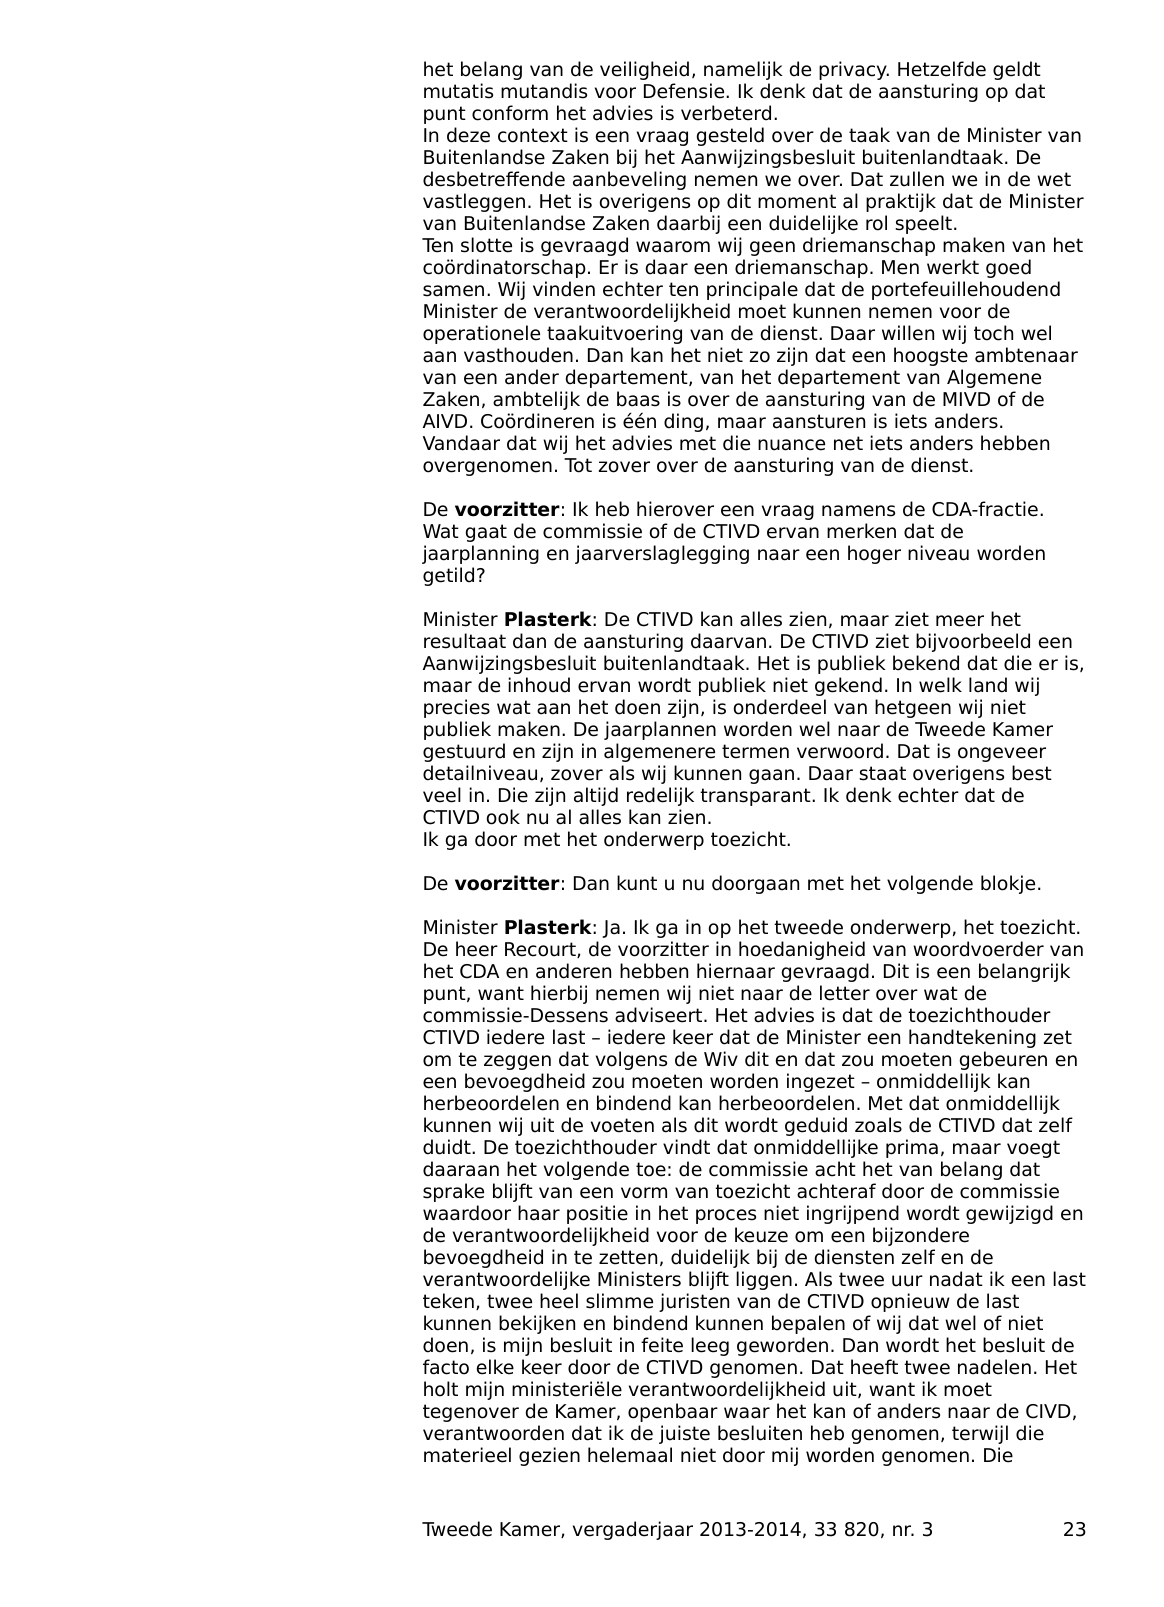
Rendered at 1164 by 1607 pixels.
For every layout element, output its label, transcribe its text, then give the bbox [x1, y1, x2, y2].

text Ten slotte is gevraagd waarom wij geen driemanschap maken van het coördinatorschap. Er is daar een driemanschap. Men werkt goed samen. Wij vinden echter ten principale dat de portefeuillehoudend Minister de verantwoordelijkheid moet kunnen nemen voor de operationele taakuitvoering van de dienst. Daar willen wij toch wel aan vasthouden. Dan kan het niet zo zijn dat een hoogste ambtenaar van een ander departement, van het departement van Algemene Zaken, ambtelijk de baas is over de aansturing van de MIVD of de AIVD. Coördineren is één ding, maar aansturen is iets anders. Vandaar dat wij het advies met die nuance net iets anders hebben overgenomen. Tot zover over de aansturing van de dienst. [422, 235, 1087, 477]
text het belang van de veiligheid, namelijk de privacy. Hetzelfde geldt mutatis mutandis voor Defensie. Ik denk dat de aansturing op dat punt conform het advies is verbeterd. [422, 59, 1087, 125]
text De voorzitter: Dan kunt u nu doorgaan met het volgende blokje. [422, 873, 1087, 895]
text In deze context is een vraag gesteld over de taak van de Minister van Buitenlandse Zaken bij het Aanwijzingsbesluit buitenlandtaak. De desbetreffende aanbeveling nemen we over. Dat zullen we in de wet vastleggen. Het is overigens op dit moment al praktijk dat de Minister van Buitenlandse Zaken daarbij een duidelijke rol speelt. [422, 125, 1087, 235]
text Minister Plasterk: Ja. Ik ga in op het tweede onderwerp, het toezicht. De heer Recourt, de voorzitter in hoedanigheid van woordvoerder van het CDA en anderen hebben hiernaar gevraagd. Dit is een belangrijk punt, want hierbij nemen wij niet naar de letter over wat de commissie-Dessens adviseert. Het advies is dat de toezichthouder CTIVD iedere last – iedere keer dat de Minister een handtekening zet om te zeggen dat volgens de Wiv dit en dat zou moeten gebeuren en een bevoegdheid zou moeten worden ingezet – onmiddellijk kan herbeoordelen en bindend kan herbeoordelen. Met dat onmiddellijk kunnen wij uit de voeten als dit wordt geduid zoals de CTIVD dat zelf duidt. De toezichthouder vindt dat onmiddellijke prima, maar voegt daaraan het volgende toe: de commissie acht het van belang dat sprake blijft van een vorm van toezicht achteraf door de commissie waardoor haar positie in het proces niet ingrijpend wordt gewijzigd en de verantwoordelijkheid voor de keuze om een bijzondere bevoegdheid in te zetten, duidelijk bij de diensten zelf en de verantwoordelijke Ministers blijft liggen. Als twee uur nadat ik een last teken, twee heel slimme juristen van de CTIVD opnieuw de last kunnen bekijken en bindend kunnen bepalen of wij dat wel of niet doen, is mijn besluit in feite leeg geworden. Dan wordt het besluit de facto elke keer door de CTIVD genomen. Dat heeft twee nadelen. Het holt mijn ministeriële verantwoordelijkheid uit, want ik moet tegenover de Kamer, openbaar waar het kan of anders naar de CIVD, verantwoorden dat ik de juiste besluiten heb genomen, terwijl die materieel gezien helemaal niet door mij worden genomen. Die [422, 917, 1087, 1467]
text Minister Plasterk: De CTIVD kan alles zien, maar ziet meer het resultaat dan de aansturing daarvan. De CTIVD ziet bijvoorbeeld een Aanwijzingsbesluit buitenlandtaak. Het is publiek bekend dat die er is, maar de inhoud ervan wordt publiek niet gekend. In welk land wij precies wat aan het doen zijn, is onderdeel van hetgeen wij niet publiek maken. De jaarplannen worden wel naar de Tweede Kamer gestuurd en zijn in algemenere termen verwoord. Dat is ongeveer detailniveau, zover als wij kunnen gaan. Daar staat overigens best veel in. Die zijn altijd redelijk transparant. Ik denk echter dat de CTIVD ook nu al alles kan zien. [422, 609, 1087, 829]
text De voorzitter: Ik heb hierover een vraag namens de CDA-fractie. Wat gaat de commissie of de CTIVD ervan merken dat de jaarplanning en jaarverslaglegging naar een hoger niveau worden getild? [422, 499, 1087, 587]
text Ik ga door met het onderwerp toezicht. [422, 829, 1087, 851]
